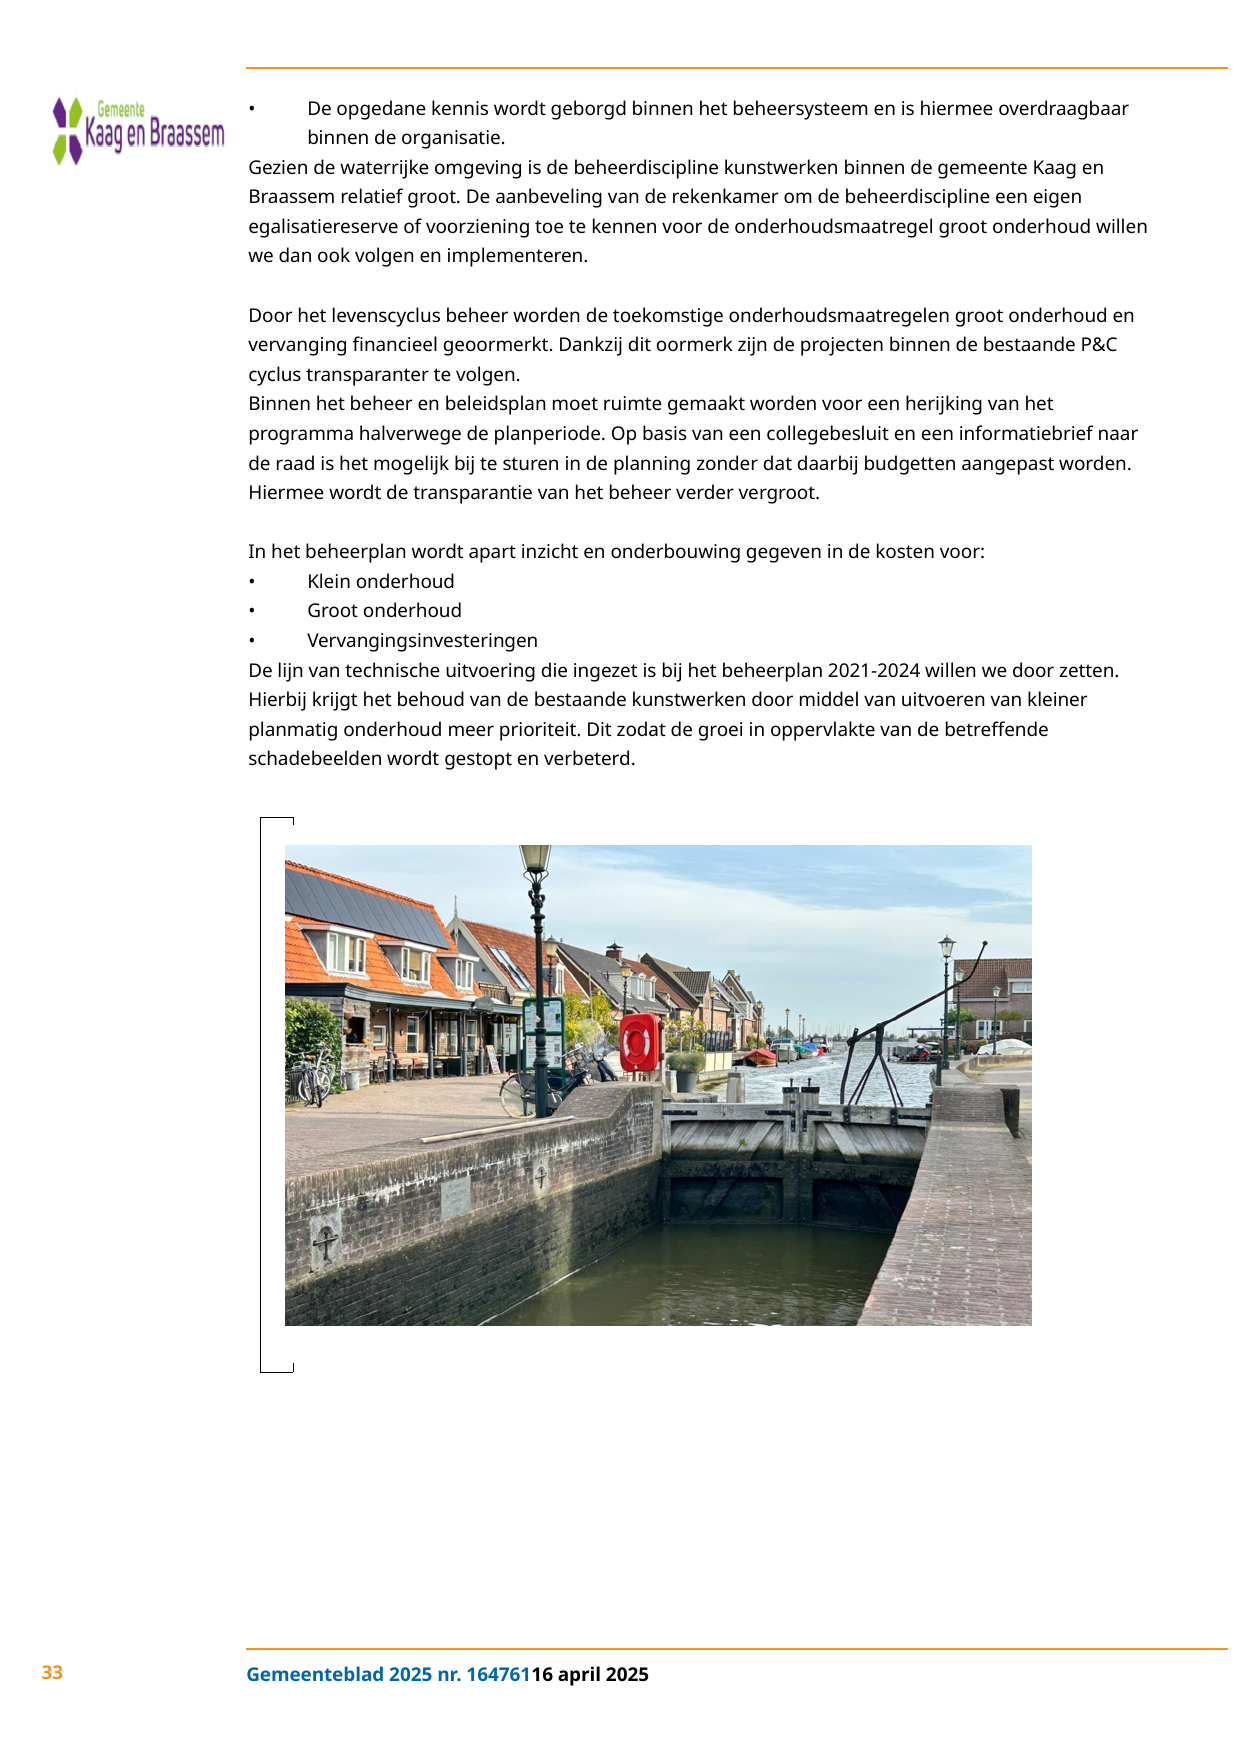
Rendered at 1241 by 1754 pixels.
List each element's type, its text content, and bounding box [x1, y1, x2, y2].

list De opgedane kennis wordt geborgd binnen het beheersysteem en is hiermee overdraagbaar binnen de organisatie. [248, 95, 1152, 150]
list Vervangingsinvesteringen [248, 627, 1152, 653]
text Binnen het beheer en beleidsplan moet ruimte gemaakt worden voor een herijking van het programma halverwege de planperiode. Op basis van een collegebesluit en een informatiebrief naar de raad is het mogelijk bij te sturen in de planning zonder dat daarbij budgetten aangepast worden. Hiermee wordt de transparantie van het beheer verder vergroot. [248, 391, 1152, 505]
text Door het levenscyclus beheer worden de toekomstige onderhoudsmaatregelen groot onderhoud en vervanging financieel geoormerkt. Dankzij dit oormerk zijn de projecten binnen de bestaande P&C cyclus transparanter te volgen. [248, 302, 1152, 387]
text In het beheerplan wordt apart inzicht en onderbouwing gegeven in de kosten voor: [248, 538, 1152, 564]
list Klein onderhoud [248, 568, 1152, 594]
text De lijn van technische uitvoering die ingezet is bij het beheerplan 2021-2024 willen we door zetten. Hierbij krijgt het behoud van de bestaande kunstwerken door middel van uitvoeren van kleiner planmatig onderhoud meer prioriteit. Dit zodat de groei in oppervlakte van de betreffende schadebeelden wordt gestopt en verbeterd. [248, 657, 1152, 771]
picture [268, 825, 1090, 1363]
picture [41, 47, 231, 172]
list Groot onderhoud [248, 598, 1152, 623]
text Gezien de waterrijke omgeving is de beheerdiscipline kunstwerken binnen de gemeente Kaag en Braassem relatief groot. De aanbeveling van de rekenkamer om de beheerdiscipline een eigen egalisatiereserve of voorziening toe te kennen voor de onderhoudsmaatregel groot onderhoud willen we dan ook volgen en implementeren. [248, 154, 1152, 268]
